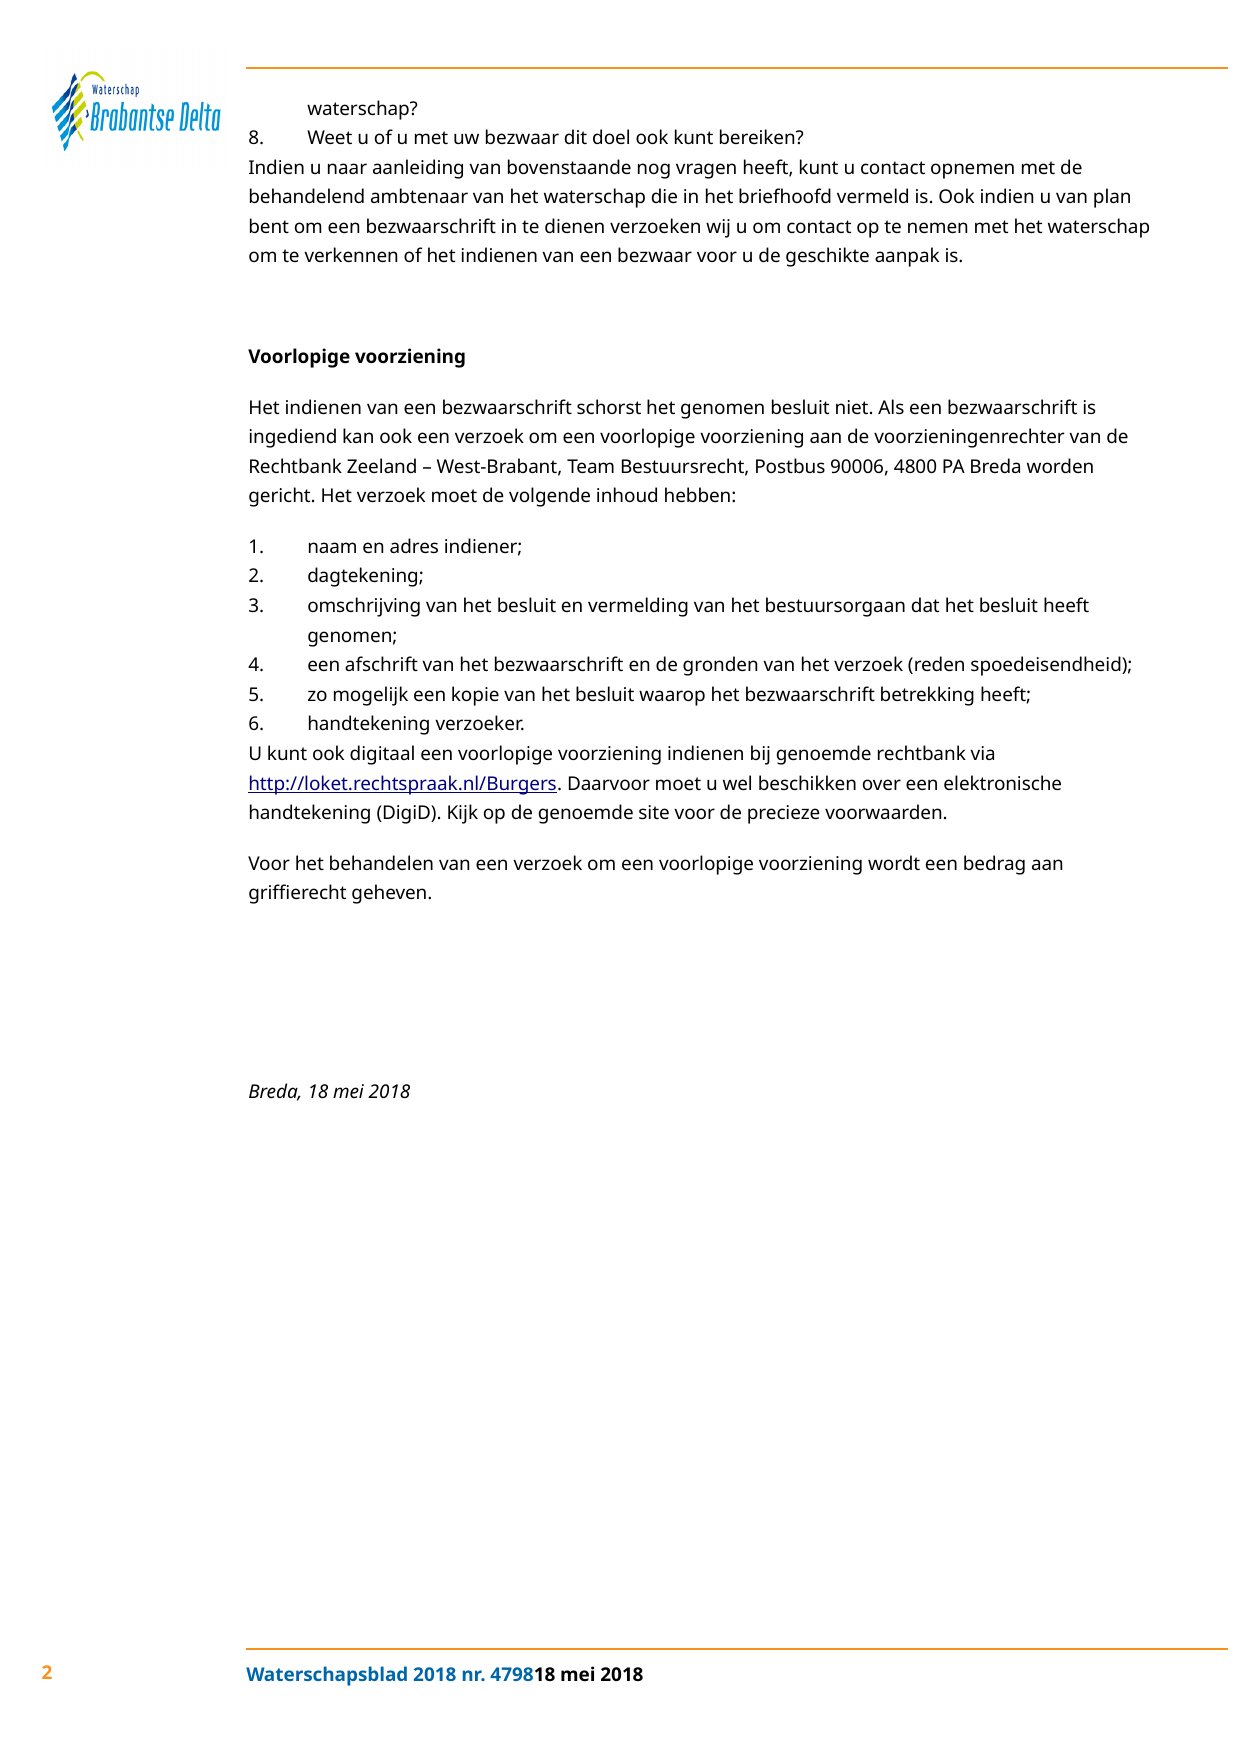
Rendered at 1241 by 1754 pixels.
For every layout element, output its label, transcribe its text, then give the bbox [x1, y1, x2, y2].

list handtekening verzoeker. [248, 711, 1152, 736]
list een afschrift van het bezwaarschrift en de gronden van het verzoek (reden spoedeisendheid); [248, 651, 1152, 677]
picture [41, 47, 231, 172]
list Weet u of u met uw bezwaar dit doel ook kunt bereiken? [248, 124, 1152, 150]
list dagtekening; [248, 563, 1152, 588]
list omschrijving van het besluit en vermelding van het bestuursorgaan dat het besluit heeft genomen; [248, 592, 1152, 648]
text Indien u naar aanleiding van bovenstaande nog vragen heeft, kunt u contact opnemen met de behandelend ambtenaar van het waterschap die in het briefhoofd vermeld is. Ook indien u van plan bent om een bezwaarschrift in te dienen verzoeken wij u om contact op te nemen met het waterschap om te verkennen of het indienen van een bezwaar voor u de geschikte aanpak is. [248, 154, 1152, 268]
text Breda, 18 mei 2018 [248, 1078, 1152, 1104]
text Voor het behandelen van een verzoek om een voorlopige voorziening wordt een bedrag aan griffierecht geheven. [248, 850, 1152, 905]
text U kunt ook digitaal een voorlopige voorziening indienen bij genoemde rechtbank via http://loket.rechtspraak.nl/Burgers. Daarvoor moet u wel beschikken over een elektronische handtekening (DigiD). Kijk op de genoemde site voor de precieze voorwaarden. [248, 740, 1152, 825]
text Het indienen van een bezwaarschrift schorst het genomen besluit niet. Als een bezwaarschrift is ingediend kan ook een verzoek om een voorlopige voorziening aan de voorzieningenrechter van de Rechtbank Zeeland – West-Brabant, Team Bestuursrecht, Postbus 90006, 4800 PA Breda worden gericht. Het verzoek moet de volgende inhoud hebben: [248, 394, 1152, 508]
list naam en adres indiener; [248, 533, 1152, 559]
list waterschap? [248, 95, 1152, 121]
list zo mogelijk een kopie van het besluit waarop het bezwaarschrift betrekking heeft; [248, 681, 1152, 707]
text Voorlopige voorziening [248, 343, 1152, 369]
